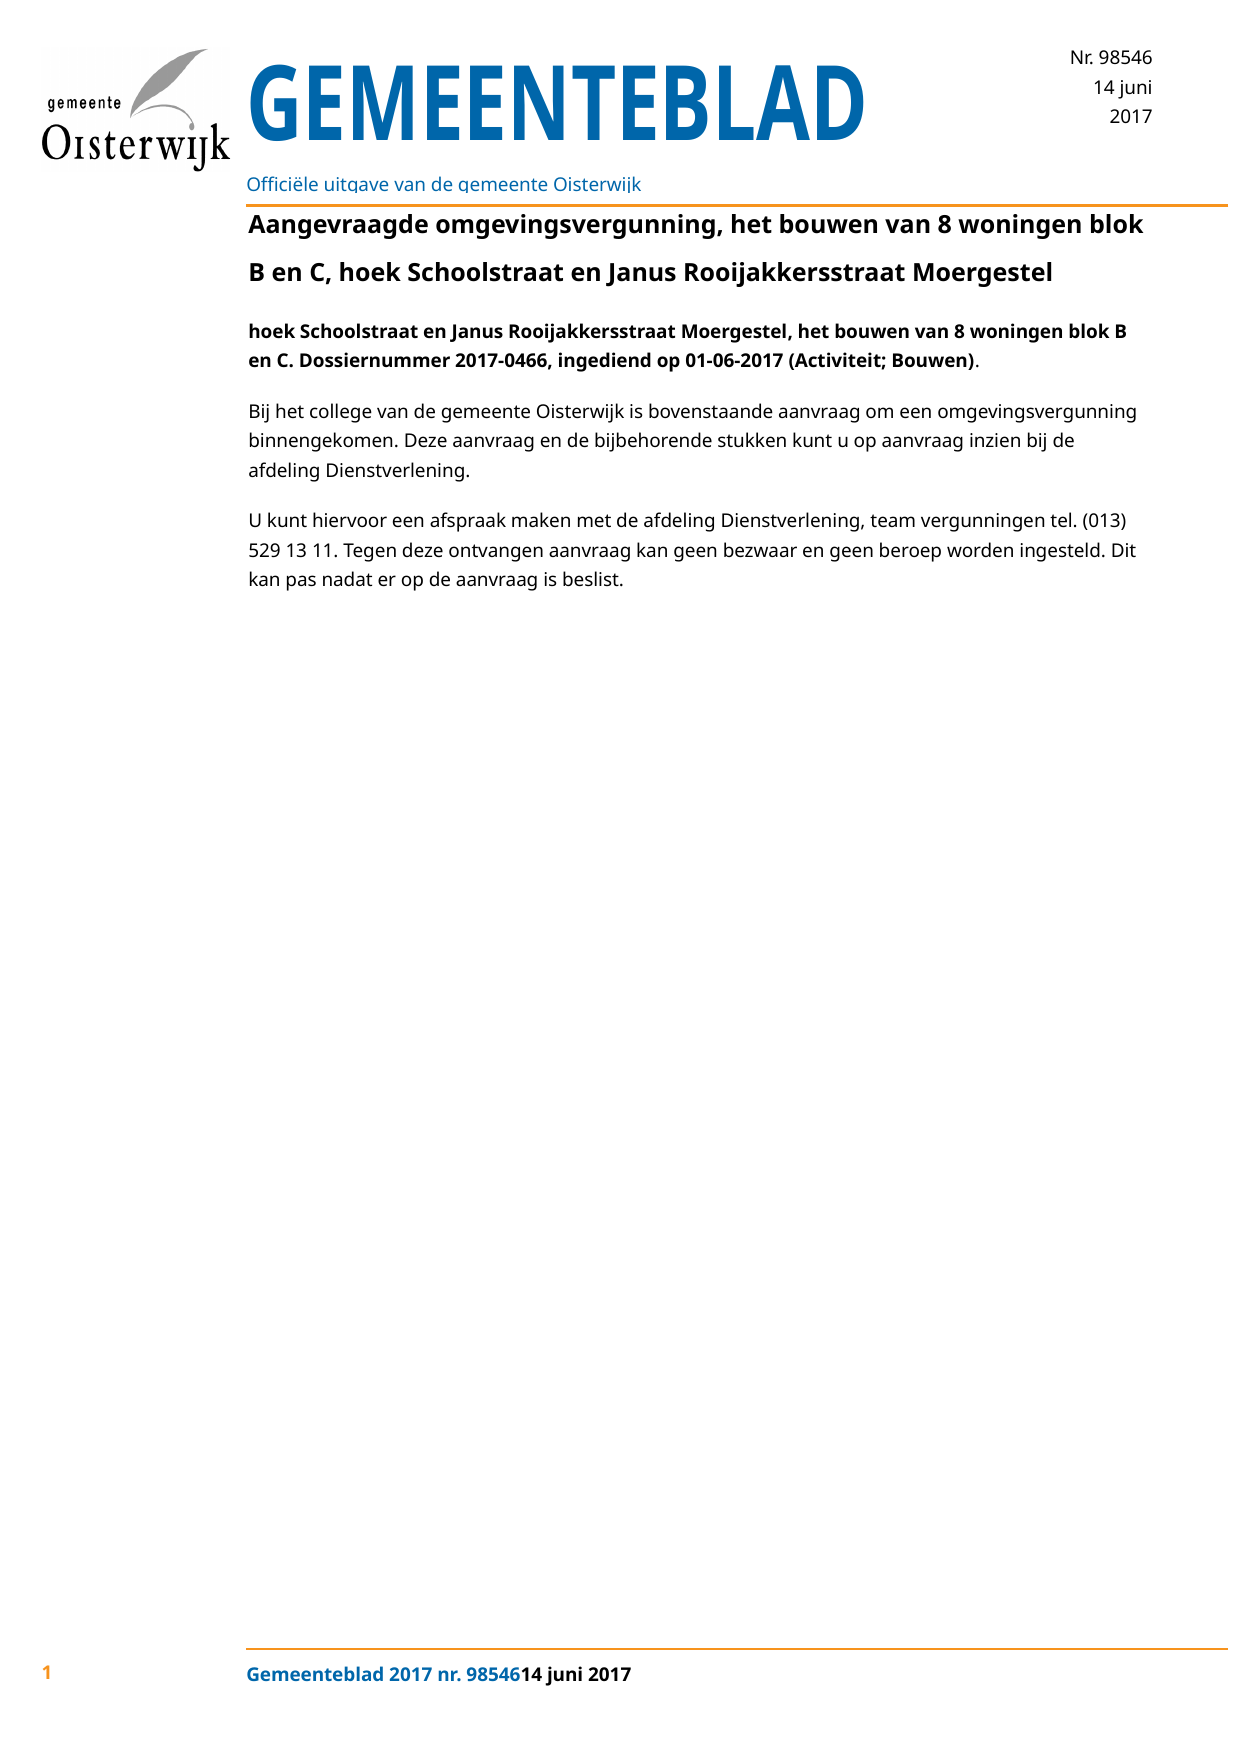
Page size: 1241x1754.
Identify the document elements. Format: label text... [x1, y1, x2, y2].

text hoek Schoolstraat en Janus Rooijakkersstraat Moergestel, het bouwen van 8 woningen blok B en C. Dossiernummer 2017-0466, ingediend op 01-06-2017 (Activiteit; Bouwen). [248, 318, 1152, 373]
picture [41, 47, 231, 172]
text Bij het college van de gemeente Oisterwijk is bovenstaande aanvraag om een omgevingsvergunning binnengekomen. Deze aanvraag en de bijbehorende stukken kunt u op aanvraag inzien bij de afdeling Dienstverlening. [248, 398, 1152, 483]
text U kunt hiervoor een afspraak maken met de afdeling Dienstverlening, team vergunningen tel. (013) 529 13 11. Tegen deze ontvangen aanvraag kan geen bezwaar en geen beroep worden ingesteld. Dit kan pas nadat er op de aanvraag is beslist. [248, 507, 1152, 592]
text Aangevraagde omgevingsvergunning, het bouwen van 8 woningen blok B en C, hoek Schoolstraat en Janus Rooijakkersstraat Moergestel [248, 207, 1152, 288]
